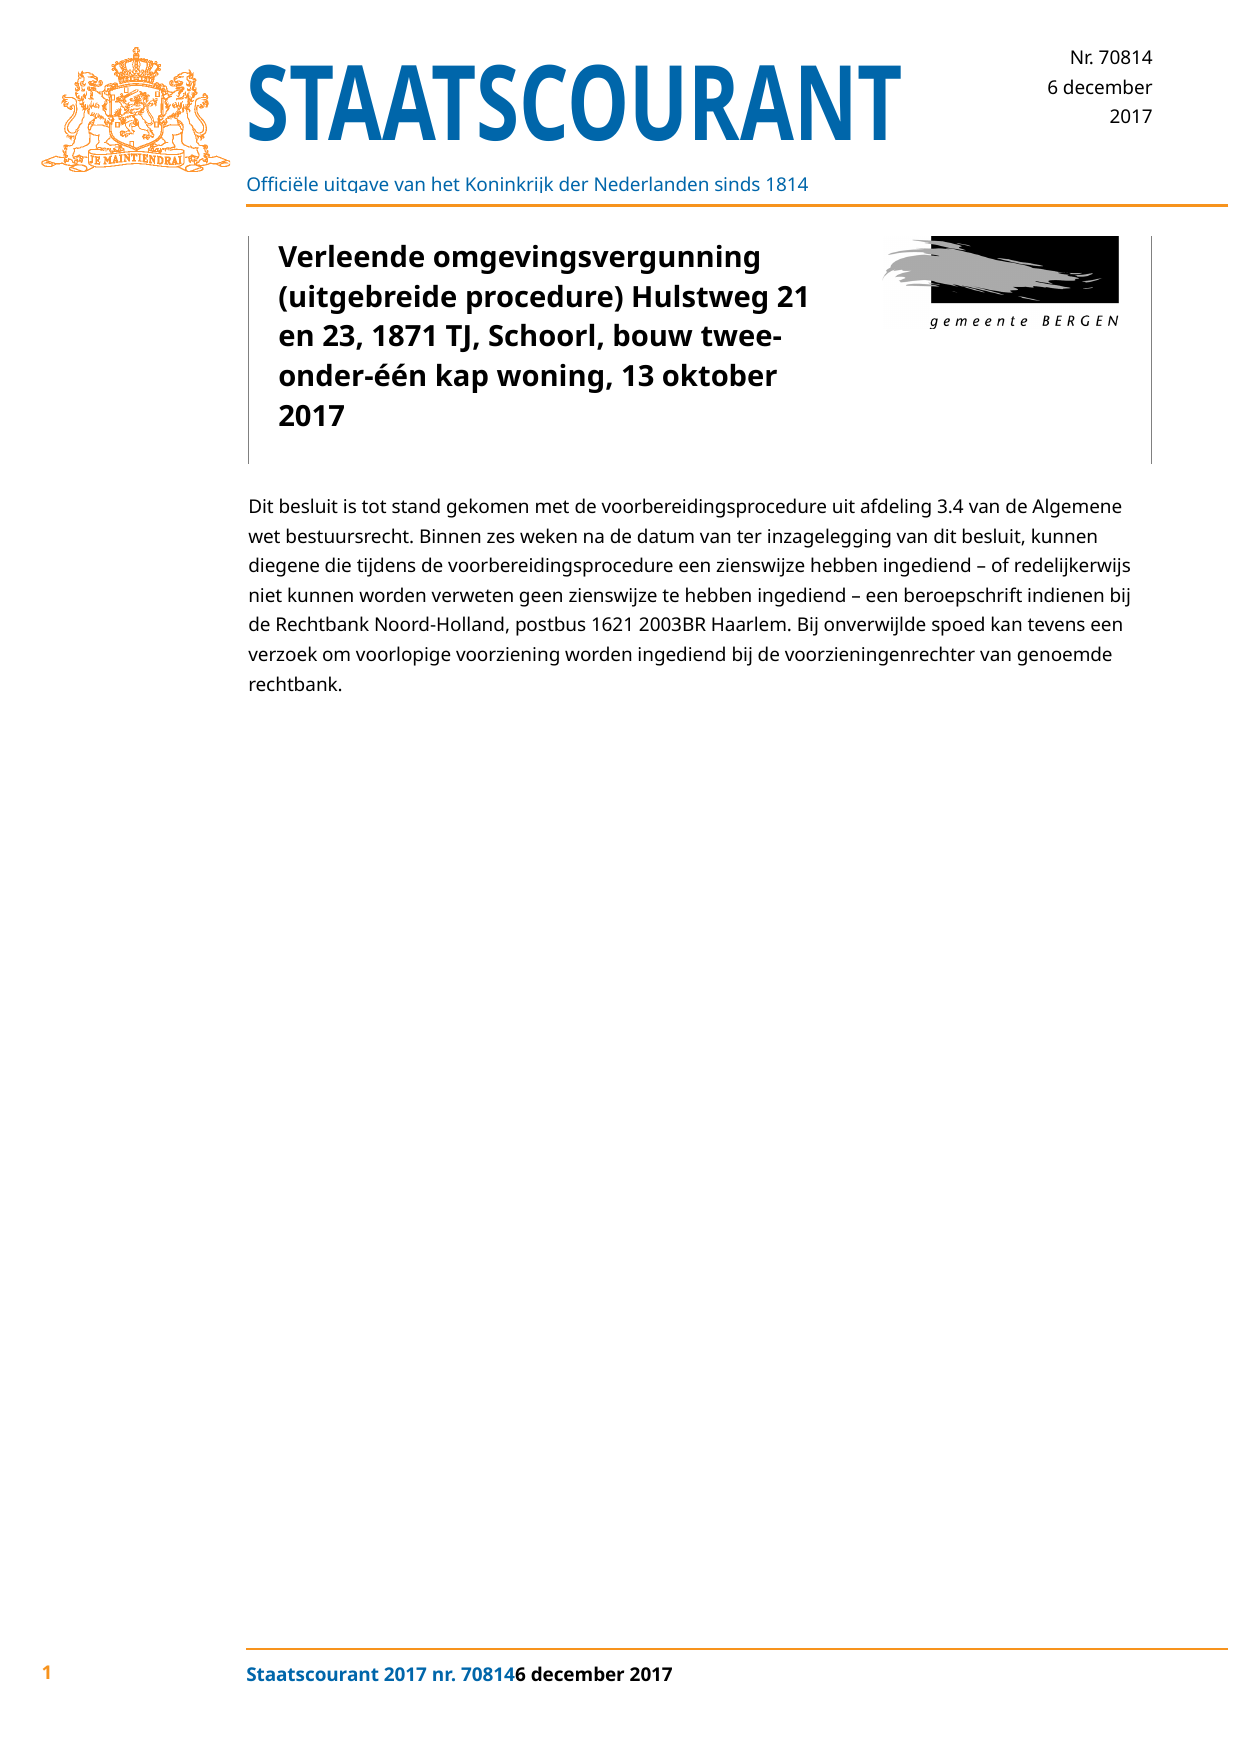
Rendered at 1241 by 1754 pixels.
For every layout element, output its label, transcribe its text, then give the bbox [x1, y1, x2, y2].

table_header Verleende omgevingsvergunning (uitgebreide procedure) Hulstweg 21 en 23, 1871 TJ, Schoorl, bouw twee-onder-één kap woning, 13 oktober 2017 [249, 236, 850, 464]
text Dit besluit is tot stand gekomen met de voorbereidingsprocedure uit afdeling 3.4 van de Algemene wet bestuursrecht. Binnen zes weken na de datum van ter inzagelegging van dit besluit, kunnen diegene die tijdens de voorbereidingsprocedure een zienswijze hebben ingediend – of redelijkerwijs niet kunnen worden verweten geen zienswijze te hebben ingediend – een beroepschrift indienen bij de Rechtbank Noord-Holland, postbus 1621 2003BR Haarlem. Bij onverwijlde spoed kan tevens een verzoek om voorlopige voorziening worden ingediend bij de voorzieningenrechter van genoemde rechtbank. [248, 493, 1152, 697]
picture [882, 236, 1119, 329]
table_header [850, 236, 1151, 464]
picture [41, 47, 231, 172]
